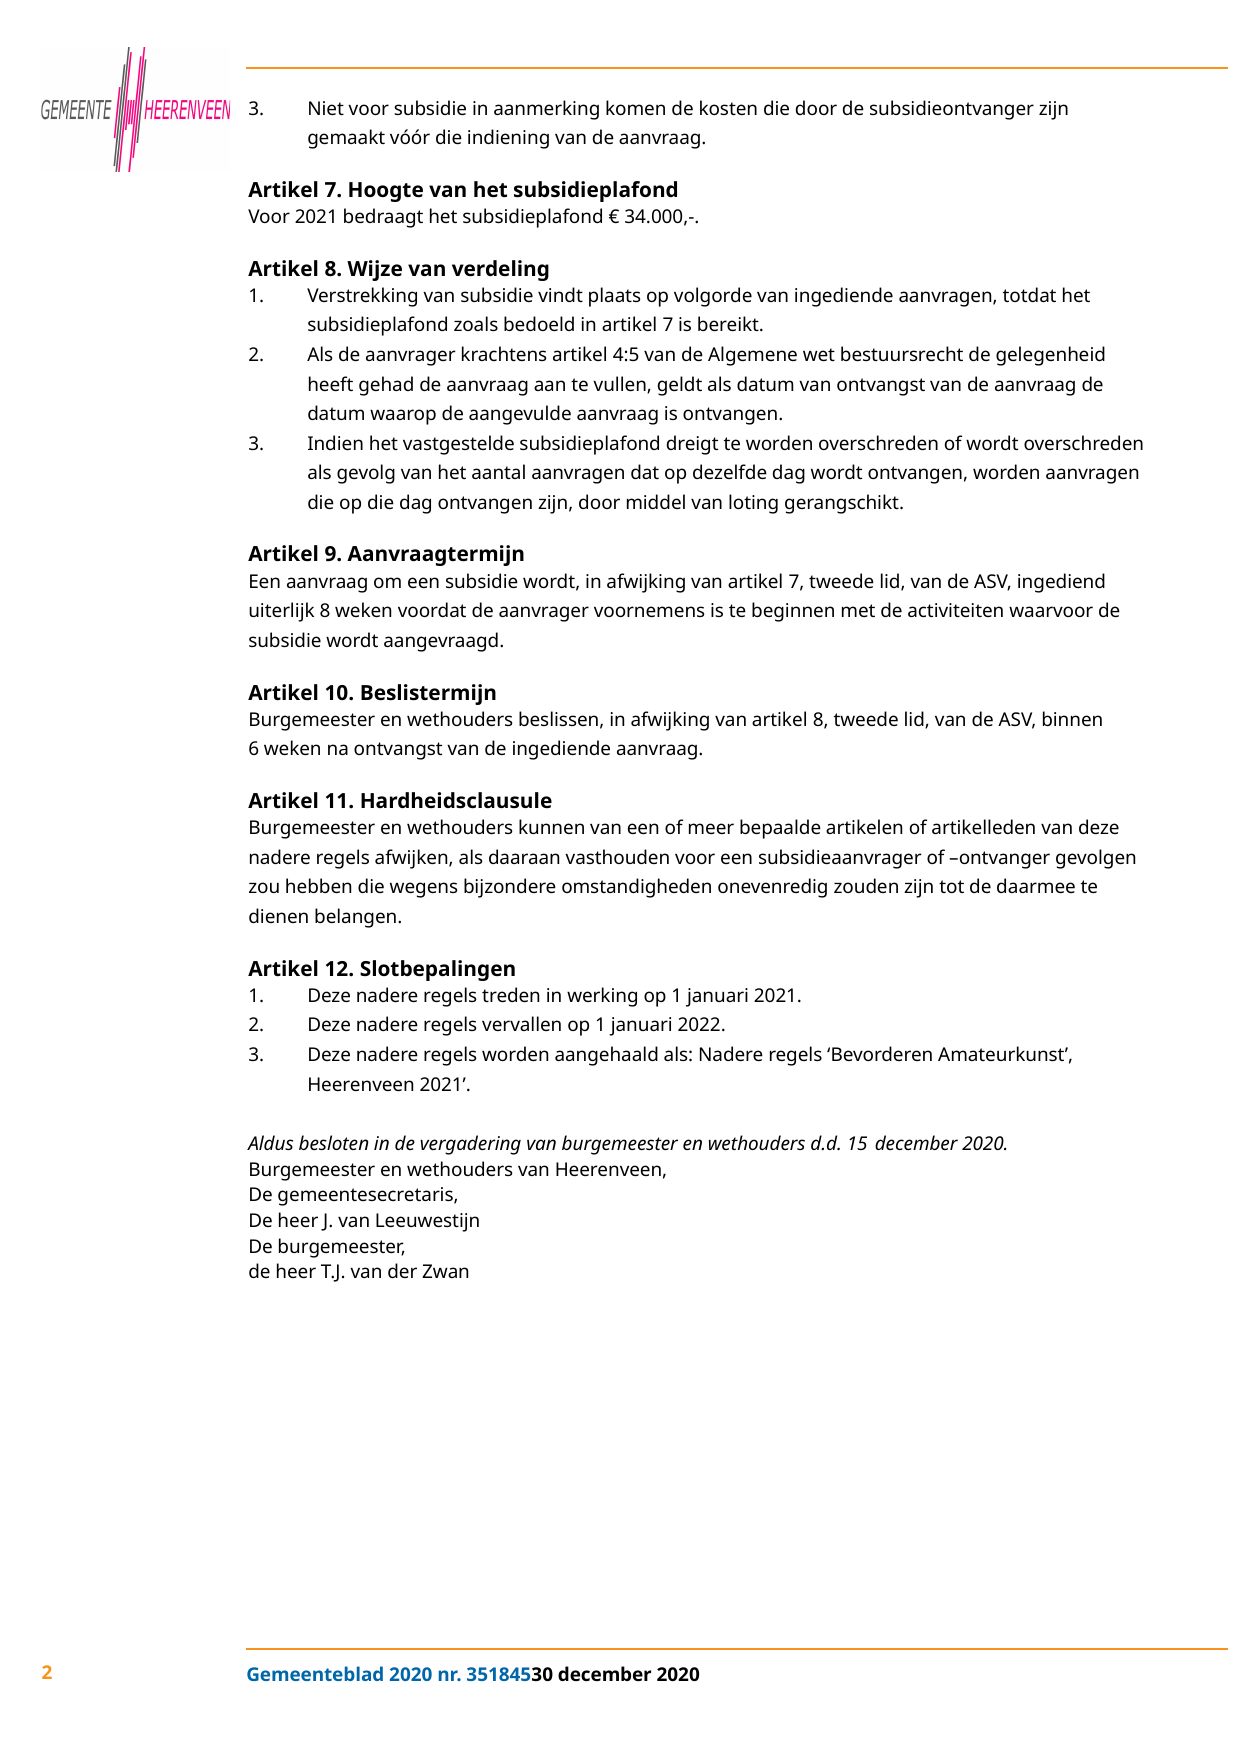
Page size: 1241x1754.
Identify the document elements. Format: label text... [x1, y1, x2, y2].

text De heer J. van Leeuwestijn [248, 1207, 1152, 1233]
text de heer T.J. van der Zwan [248, 1259, 1152, 1284]
list Deze nadere regels vervallen op 1 januari 2022. [248, 1012, 1152, 1037]
text Artikel 8. Wijze van verdeling [248, 254, 1152, 282]
text Een aanvraag om een subsidie wordt, in afwijking van artikel 7, tweede lid, van de ASV, ingediend uiterlijk 8 weken voordat de aanvrager voornemens is te beginnen met de activiteiten waarvoor de subsidie wordt aangevraagd. [248, 568, 1152, 653]
list Verstrekking van subsidie vindt plaats op volgorde van ingediende aanvragen, totdat het subsidieplafond zoals bedoeld in artikel 7 is bereikt. [248, 282, 1152, 337]
text Artikel 7. Hoogte van het subsidieplafond [248, 175, 1152, 203]
text Artikel 10. Beslistermijn [248, 678, 1152, 706]
list Als de aanvrager krachtens artikel 4:5 van de Algemene wet bestuursrecht de gelegenheid heeft gehad de aanvraag aan te vullen, geldt als datum van ontvangst van de aanvraag de datum waarop de aangevulde aanvraag is ontvangen. [248, 341, 1152, 426]
text Artikel 9. Aanvraagtermijn [248, 539, 1152, 568]
picture [41, 47, 231, 172]
list Deze nadere regels treden in werking op 1 januari 2021. [248, 982, 1152, 1008]
text Voor 2021 bedraagt het subsidieplafond € 34.000,-. [248, 203, 1152, 229]
text De burgemeester, [248, 1233, 1152, 1259]
text Artikel 12. Slotbepalingen [248, 954, 1152, 982]
text Burgemeester en wethouders beslissen, in afwijking van artikel 8, tweede lid, van de ASV, binnen 6 weken na ontvangst van de ingediende aanvraag. [248, 706, 1152, 761]
text Burgemeester en wethouders van Heerenveen, [248, 1156, 1152, 1181]
list Niet voor subsidie in aanmerking komen de kosten die door de subsidieontvanger zijn gemaakt vóór die indiening van de aanvraag. [248, 95, 1152, 150]
text Artikel 11. Hardheidsclausule [248, 786, 1152, 814]
text De gemeentesecretaris, [248, 1181, 1152, 1207]
text Burgemeester en wethouders kunnen van een of meer bepaalde artikelen of artikelleden van deze nadere regels afwijken, als daaraan vasthouden voor een subsidieaanvrager of –ontvanger gevolgen zou hebben die wegens bijzondere omstandigheden onevenredig zouden zijn tot de daarmee te dienen belangen. [248, 814, 1152, 929]
list Indien het vastgestelde subsidieplafond dreigt te worden overschreden of wordt overschreden als gevolg van het aantal aanvragen dat op dezelfde dag wordt ontvangen, worden aanvragen die op die dag ontvangen zijn, door middel van loting gerangschikt. [248, 430, 1152, 515]
list Deze nadere regels worden aangehaald als: Nadere regels ‘Bevorderen Amateurkunst’, Heerenveen 2021’. [248, 1041, 1152, 1097]
text Aldus besloten in de vergadering van burgemeester en wethouders d.d. 15 december 2020. [248, 1130, 1152, 1156]
